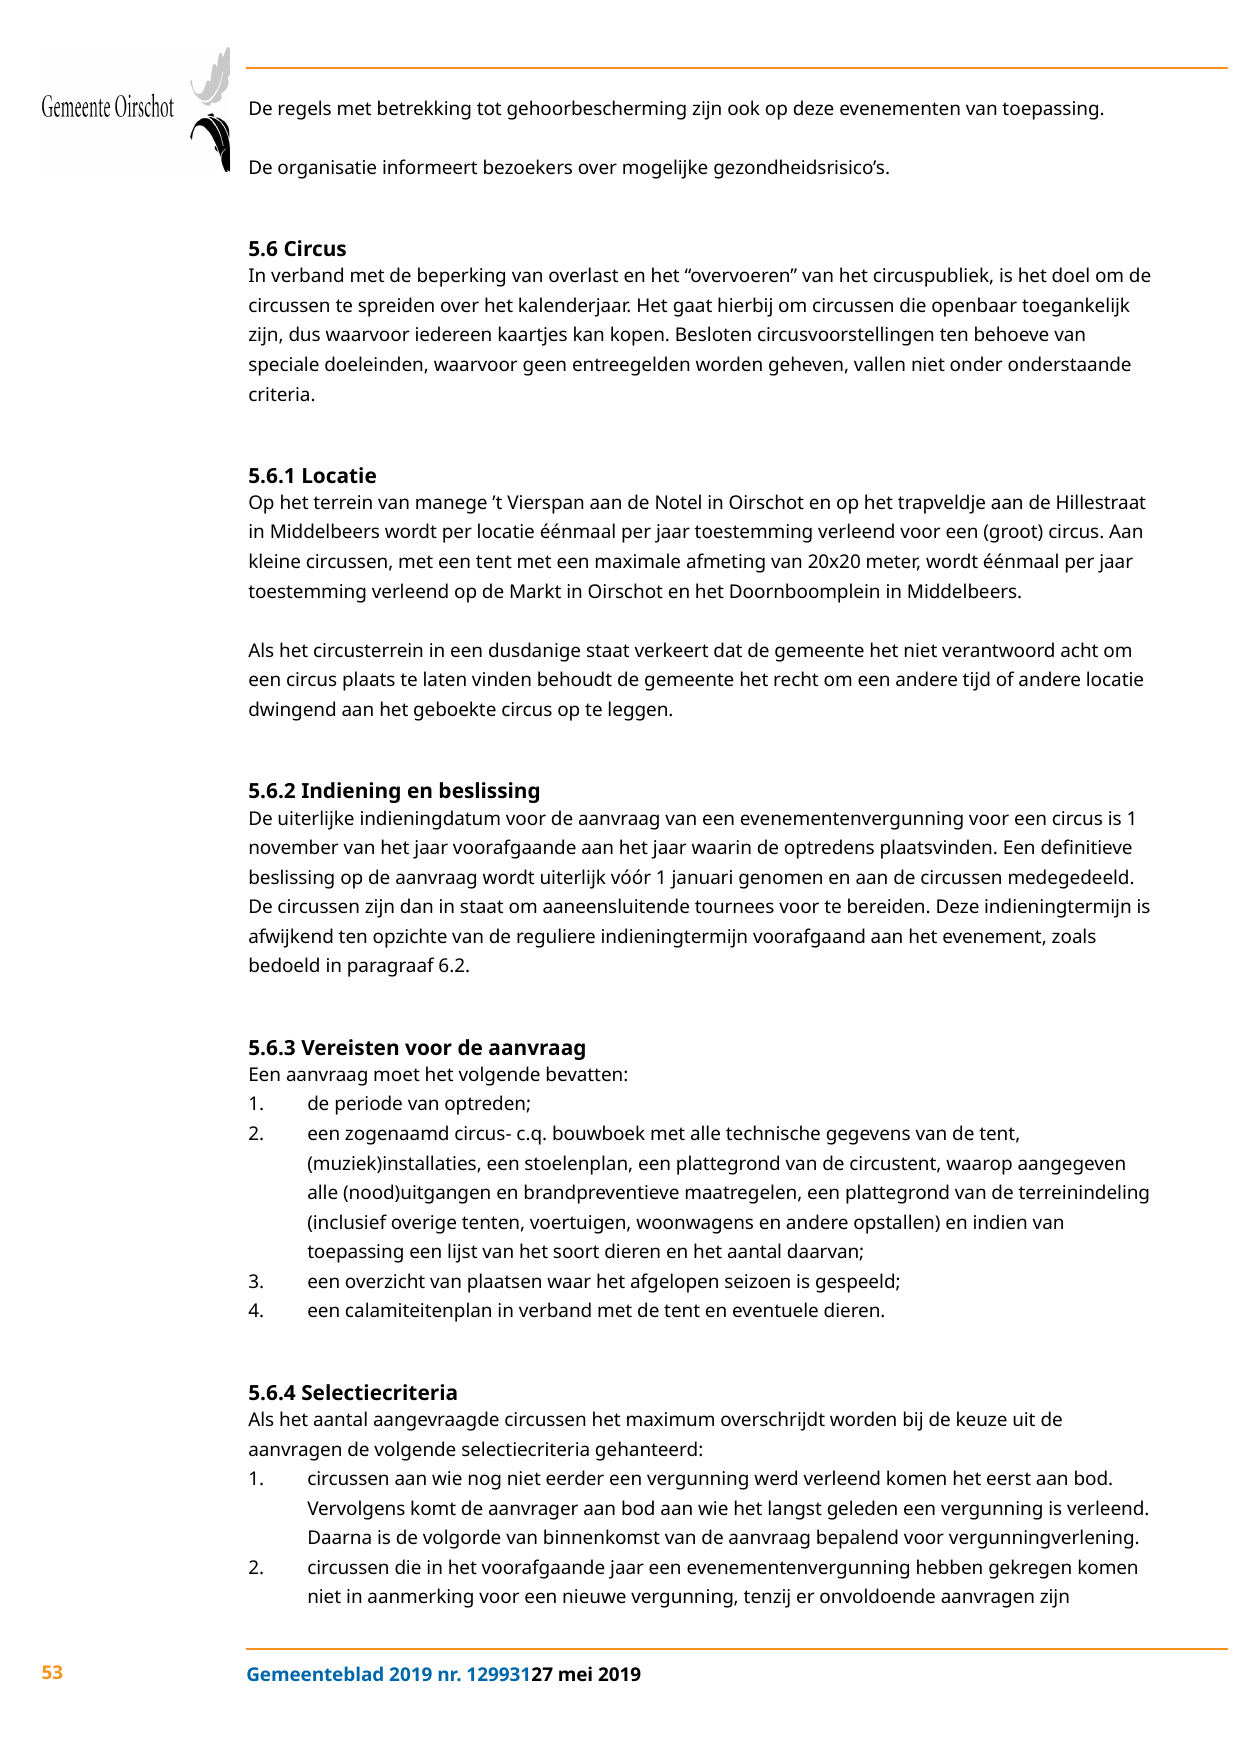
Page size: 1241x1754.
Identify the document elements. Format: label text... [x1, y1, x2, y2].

list circussen die in het voorafgaande jaar een evenementenvergunning hebben gekregen komen niet in aanmerking voor een nieuwe vergunning, tenzij er onvoldoende aanvragen zijn [248, 1554, 1152, 1609]
text 5.6 Circus [248, 234, 1152, 262]
list een zogenaamd circus- c.q. bouwboek met alle technische gegevens van de tent, (muziek)installaties, een stoelenplan, een plattegrond van de circustent, waarop aangegeven alle (nood)uitgangen en brandpreventieve maatregelen, een plattegrond van de terreinindeling (inclusief overige tenten, voertuigen, woonwagens en andere opstallen) en indien van toepassing een lijst van het soort dieren en het aantal daarvan; [248, 1120, 1152, 1264]
text Op het terrein van manege ’t Vierspan aan de Notel in Oirschot en op het trapveldje aan de Hillestraat in Middelbeers wordt per locatie éénmaal per jaar toestemming verleend voor een (groot) circus. Aan kleine circussen, met een tent met een maximale afmeting van 20x20 meter, wordt éénmaal per jaar toestemming verleend op de Markt in Oirschot en het Doornboomplein in Middelbeers. [248, 489, 1152, 604]
text De regels met betrekking tot gehoorbescherming zijn ook op deze evenementen van toepassing. [248, 95, 1152, 121]
list een calamiteitenplan in verband met de tent en eventuele dieren. [248, 1298, 1152, 1323]
list een overzicht van plaatsen waar het afgelopen seizoen is gespeeld; [248, 1268, 1152, 1294]
text Als het aantal aangevraagde circussen het maximum overschrijdt worden bij de keuze uit de aanvragen de volgende selectiecriteria gehanteerd: [248, 1406, 1152, 1461]
picture [41, 47, 231, 172]
text De organisatie informeert bezoekers over mogelijke gezondheidsrisico’s. [248, 154, 1152, 180]
text 5.6.4 Selectiecriteria [248, 1378, 1152, 1406]
text Een aanvraag moet het volgende bevatten: [248, 1061, 1152, 1087]
list circussen aan wie nog niet eerder een vergunning werd verleend komen het eerst aan bod. Vervolgens komt de aanvrager aan bod aan wie het langst geleden een vergunning is verleend. Daarna is de volgorde van binnenkomst van de aanvraag bepalend voor vergunningverlening. [248, 1465, 1152, 1550]
text 5.6.1 Locatie [248, 461, 1152, 489]
text In verband met de beperking van overlast en het “overvoeren” van het circuspubliek, is het doel om de circussen te spreiden over het kalenderjaar. Het gaat hierbij om circussen die openbaar toegankelijk zijn, dus waarvoor iedereen kaartjes kan kopen. Besloten circusvoorstellingen ten behoeve van speciale doeleinden, waarvoor geen entreegelden worden geheven, vallen niet onder onderstaande criteria. [248, 262, 1152, 406]
text De uiterlijke indieningdatum voor de aanvraag van een evenementenvergunning voor een circus is 1 november van het jaar voorafgaande aan het jaar waarin de optredens plaatsvinden. Een definitieve beslissing op de aanvraag wordt uiterlijk vóór 1 januari genomen en aan de circussen medegedeeld. De circussen zijn dan in staat om aaneensluitende tournees voor te bereiden. Deze indieningtermijn is afwijkend ten opzichte van de reguliere indieningtermijn voorafgaand aan het evenement, zoals bedoeld in paragraaf 6.2. [248, 805, 1152, 978]
list de periode van optreden; [248, 1091, 1152, 1116]
text 5.6.3 Vereisten voor de aanvraag [248, 1033, 1152, 1061]
text Als het circusterrein in een dusdanige staat verkeert dat de gemeente het niet verantwoord acht om een circus plaats te laten vinden behoudt de gemeente het recht om een andere tijd of andere locatie dwingend aan het geboekte circus op te leggen. [248, 637, 1152, 722]
text 5.6.2 Indiening en beslissing [248, 776, 1152, 805]
